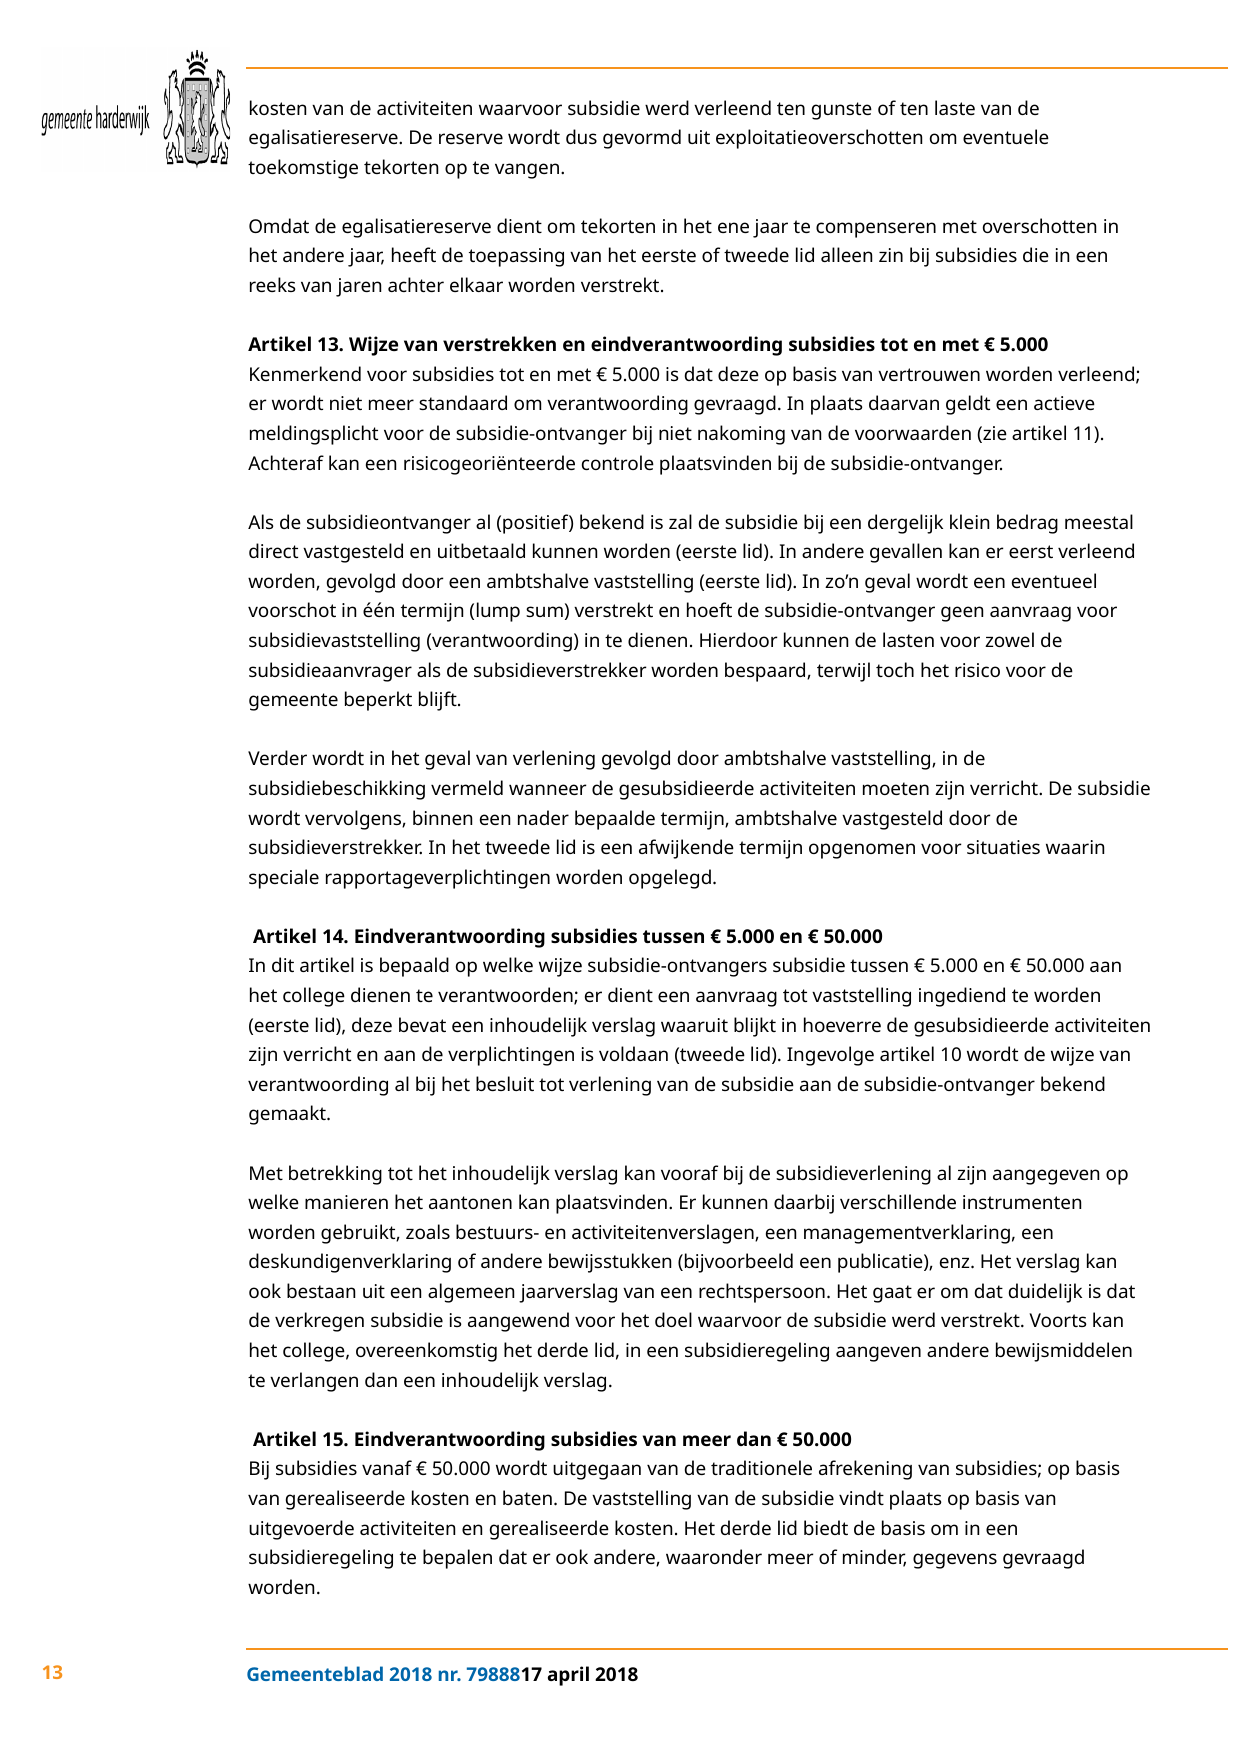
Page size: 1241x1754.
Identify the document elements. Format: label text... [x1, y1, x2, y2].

text Omdat de egalisatiereserve dient om tekorten in het ene jaar te compenseren met overschotten in het andere jaar, heeft de toepassing van het eerste of tweede lid alleen zin bij subsidies die in een reeks van jaren achter elkaar worden verstrekt. [248, 213, 1152, 298]
text Artikel 15. Eindverantwoording subsidies van meer dan € 50.000 [248, 1426, 1152, 1452]
text kosten van de activiteiten waarvoor subsidie werd verleend ten gunste of ten laste van de egalisatiereserve. De reserve wordt dus gevormd uit exploitatieoverschotten om eventuele toekomstige tekorten op te vangen. [248, 95, 1152, 180]
text In dit artikel is bepaald op welke wijze subsidie-ontvangers subsidie tussen € 5.000 en € 50.000 aan het college dienen te verantwoorden; er dient een aanvraag tot vaststelling ingediend te worden (eerste lid), deze bevat een inhoudelijk verslag waaruit blijkt in hoeverre de gesubsidieerde activiteiten zijn verricht en aan de verplichtingen is voldaan (tweede lid). Ingevolge artikel 10 wordt de wijze van verantwoording al bij het besluit tot verlening van de subsidie aan de subsidie-ontvanger bekend gemaakt. [248, 953, 1152, 1126]
picture [41, 47, 231, 172]
text Artikel 13. Wijze van verstrekken en eindverantwoording subsidies tot en met € 5.000 [248, 331, 1152, 357]
text Verder wordt in het geval van verlening gevolgd door ambtshalve vaststelling, in de subsidiebeschikking vermeld wanneer de gesubsidieerde activiteiten moeten zijn verricht. De subsidie wordt vervolgens, binnen een nader bepaalde termijn, ambtshalve vastgesteld door de subsidieverstrekker. In het tweede lid is een afwijkende termijn opgenomen voor situaties waarin speciale rapportageverplichtingen worden opgelegd. [248, 746, 1152, 890]
text Artikel 14. Eindverantwoording subsidies tussen € 5.000 en € 50.000 [248, 923, 1152, 949]
text Bij subsidies vanaf € 50.000 wordt uitgegaan van de traditionele afrekening van subsidies; op basis van gerealiseerde kosten en baten. De vaststelling van de subsidie vindt plaats op basis van uitgevoerde activiteiten en gerealiseerde kosten. Het derde lid biedt de basis om in een subsidieregeling te bepalen dat er ook andere, waaronder meer of minder, gegevens gevraagd worden. [248, 1456, 1152, 1600]
text Als de subsidieontvanger al (positief) bekend is zal de subsidie bij een dergelijk klein bedrag meestal direct vastgesteld en uitbetaald kunnen worden (eerste lid). In andere gevallen kan er eerst verleend worden, gevolgd door een ambtshalve vaststelling (eerste lid). In zo’n geval wordt een eventueel voorschot in één termijn (lump sum) verstrekt en hoeft de subsidie-ontvanger geen aanvraag voor subsidievaststelling (verantwoording) in te dienen. Hierdoor kunnen de lasten voor zowel de subsidieaanvrager als de subsidieverstrekker worden bespaard, terwijl toch het risico voor de gemeente beperkt blijft. [248, 509, 1152, 712]
text Kenmerkend voor subsidies tot en met € 5.000 is dat deze op basis van vertrouwen worden verleend; er wordt niet meer standaard om verantwoording gevraagd. In plaats daarvan geldt een actieve meldingsplicht voor de subsidie-ontvanger bij niet nakoming van de voorwaarden (zie artikel 11). Achteraf kan een risicogeoriënteerde controle plaatsvinden bij de subsidie-ontvanger. [248, 361, 1152, 476]
text Met betrekking tot het inhoudelijk verslag kan vooraf bij de subsidieverlening al zijn aangegeven op welke manieren het aantonen kan plaatsvinden. Er kunnen daarbij verschillende instrumenten worden gebruikt, zoals bestuurs- en activiteitenverslagen, een managementverklaring, een deskundigenverklaring of andere bewijsstukken (bijvoorbeeld een publicatie), enz. Het verslag kan ook bestaan uit een algemeen jaarverslag van een rechtspersoon. Het gaat er om dat duidelijk is dat de verkregen subsidie is aangewend voor het doel waarvoor de subsidie werd verstrekt. Voorts kan het college, overeenkomstig het derde lid, in een subsidieregeling aangeven andere bewijsmiddelen te verlangen dan een inhoudelijk verslag. [248, 1160, 1152, 1393]
